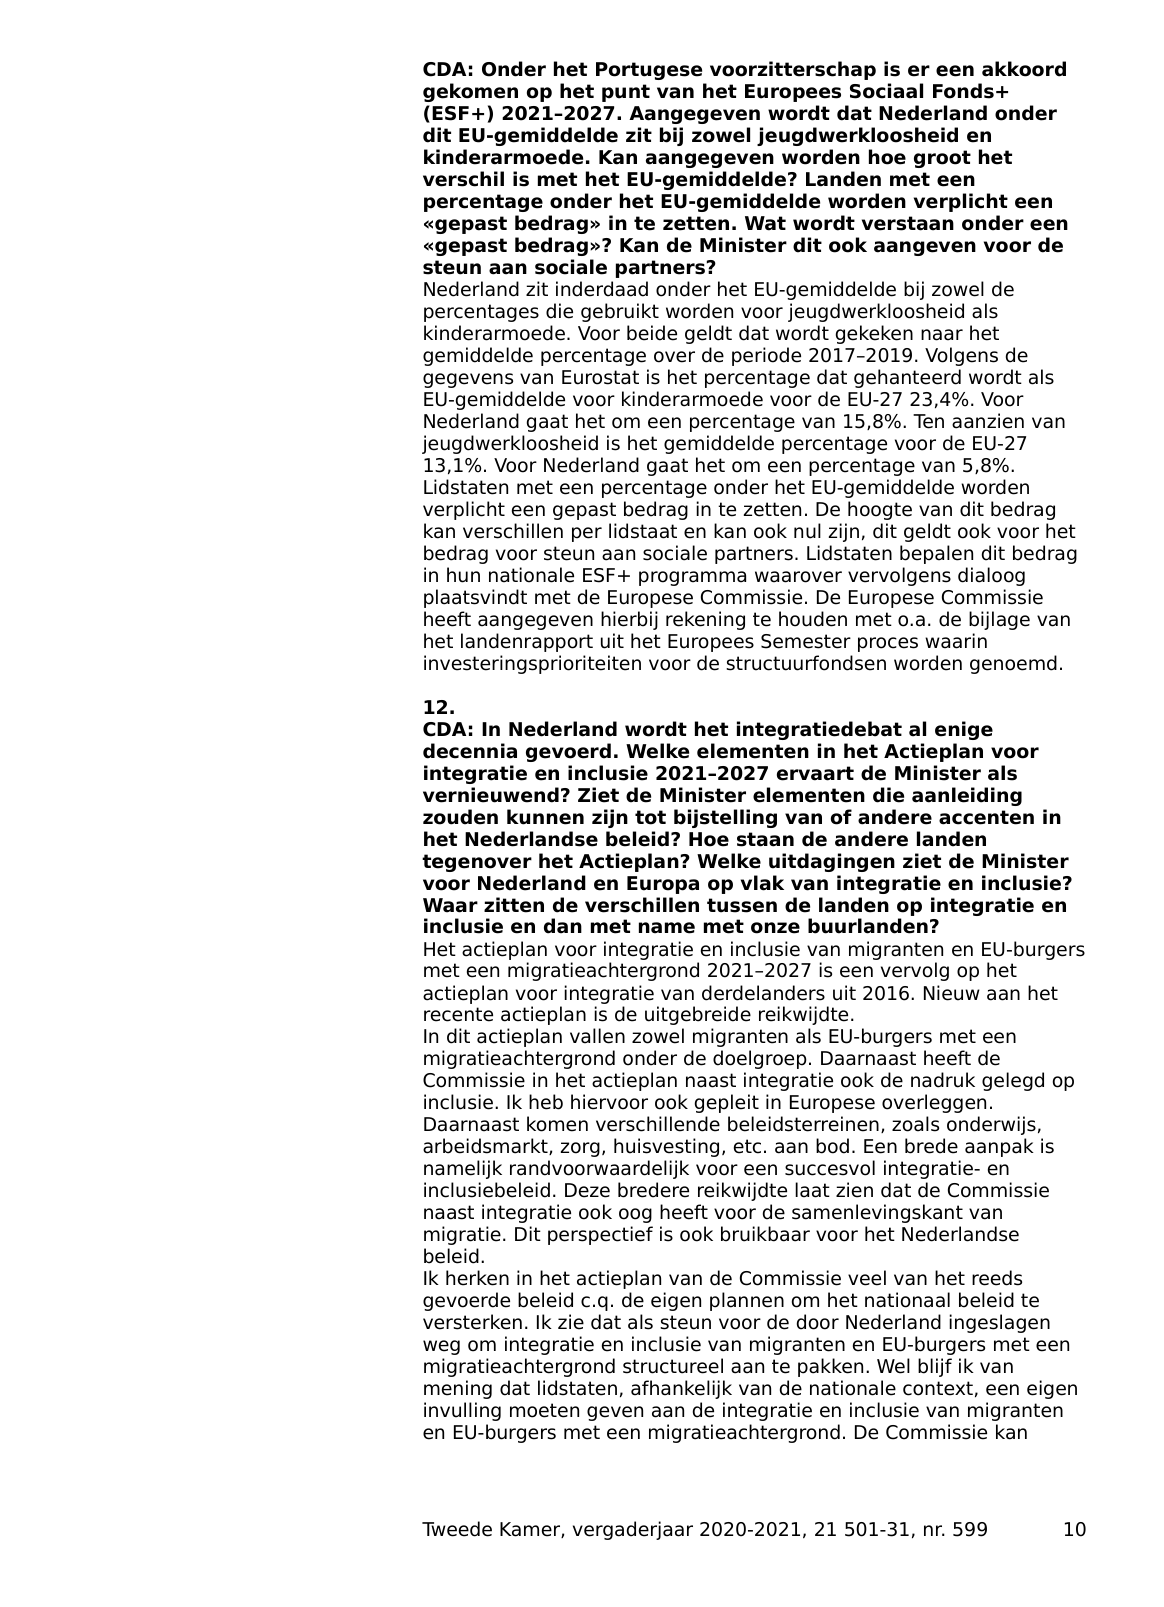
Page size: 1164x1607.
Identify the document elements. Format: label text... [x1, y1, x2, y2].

text Het actieplan voor integratie en inclusie van migranten en EU-burgers met een migratieachtergrond 2021–2027 is een vervolg op het actieplan voor integratie van derdelanders uit 2016. Nieuw aan het recente actieplan is de uitgebreide reikwijdte. [422, 938, 1087, 1026]
text Nederland zit inderdaad onder het EU-gemiddelde bij zowel de percentages die gebruikt worden voor jeugdwerkloosheid als kinderarmoede. Voor beide geldt dat wordt gekeken naar het gemiddelde percentage over de periode 2017–2019. Volgens de gegevens van Eurostat is het percentage dat gehanteerd wordt als EU-gemiddelde voor kinderarmoede voor de EU-27 23,4%. Voor Nederland gaat het om een percentage van 15,8%. Ten aanzien van jeugdwerkloosheid is het gemiddelde percentage voor de EU-27 13,1%. Voor Nederland gaat het om een percentage van 5,8%. Lidstaten met een percentage onder het EU-gemiddelde worden verplicht een gepast bedrag in te zetten. De hoogte van dit bedrag kan verschillen per lidstaat en kan ook nul zijn, dit geldt ook voor het bedrag voor steun aan sociale partners. Lidstaten bepalen dit bedrag in hun nationale ESF+ programma waarover vervolgens dialoog plaatsvindt met de Europese Commissie. De Europese Commissie heeft aangegeven hierbij rekening te houden met o.a. de bijlage van het landenrapport uit het Europees Semester proces waarin investeringsprioriteiten voor de structuurfondsen worden genoemd. [422, 279, 1087, 674]
text In dit actieplan vallen zowel migranten als EU-burgers met een migratieachtergrond onder de doelgroep. Daarnaast heeft de Commissie in het actieplan naast integratie ook de nadruk gelegd op inclusie. Ik heb hiervoor ook gepleit in Europese overleggen. Daarnaast komen verschillende beleidsterreinen, zoals onderwijs, arbeidsmarkt, zorg, huisvesting, etc. aan bod. Een brede aanpak is namelijk randvoorwaardelijk voor een succesvol integratie- en inclusiebeleid. Deze bredere reikwijdte laat zien dat de Commissie naast integratie ook oog heeft voor de samenlevingskant van migratie. Dit perspectief is ook bruikbaar voor het Nederlandse beleid. [422, 1026, 1087, 1268]
text CDA: In Nederland wordt het integratiedebat al enige decennia gevoerd. Welke elementen in het Actieplan voor integratie en inclusie 2021–2027 ervaart de Minister als vernieuwend? Ziet de Minister elementen die aanleiding zouden kunnen zijn tot bijstelling van of andere accenten in het Nederlandse beleid? Hoe staan de andere landen tegenover het Actieplan? Welke uitdagingen ziet de Minister voor Nederland en Europa op vlak van integratie en inclusie? Waar zitten de verschillen tussen de landen op integratie en inclusie en dan met name met onze buurlanden? [422, 719, 1087, 938]
text CDA: Onder het Portugese voorzitterschap is er een akkoord gekomen op het punt van het Europees Sociaal Fonds+ (ESF+) 2021–2027. Aangegeven wordt dat Nederland onder dit EU-gemiddelde zit bij zowel jeugdwerkloosheid en kinderarmoede. Kan aangegeven worden hoe groot het verschil is met het EU-gemiddelde? Landen met een percentage onder het EU-gemiddelde worden verplicht een «gepast bedrag» in te zetten. Wat wordt verstaan onder een «gepast bedrag»? Kan de Minister dit ook aangeven voor de steun aan sociale partners? [422, 59, 1087, 279]
text Ik herken in het actieplan van de Commissie veel van het reeds gevoerde beleid c.q. de eigen plannen om het nationaal beleid te versterken. Ik zie dat als steun voor de door Nederland ingeslagen weg om integratie en inclusie van migranten en EU-burgers met een migratieachtergrond structureel aan te pakken. Wel blijf ik van mening dat lidstaten, afhankelijk van de nationale context, een eigen invulling moeten geven aan de integratie en inclusie van migranten en EU-burgers met een migratieachtergrond. De Commissie kan [422, 1268, 1087, 1444]
text 12. [422, 697, 1087, 719]
